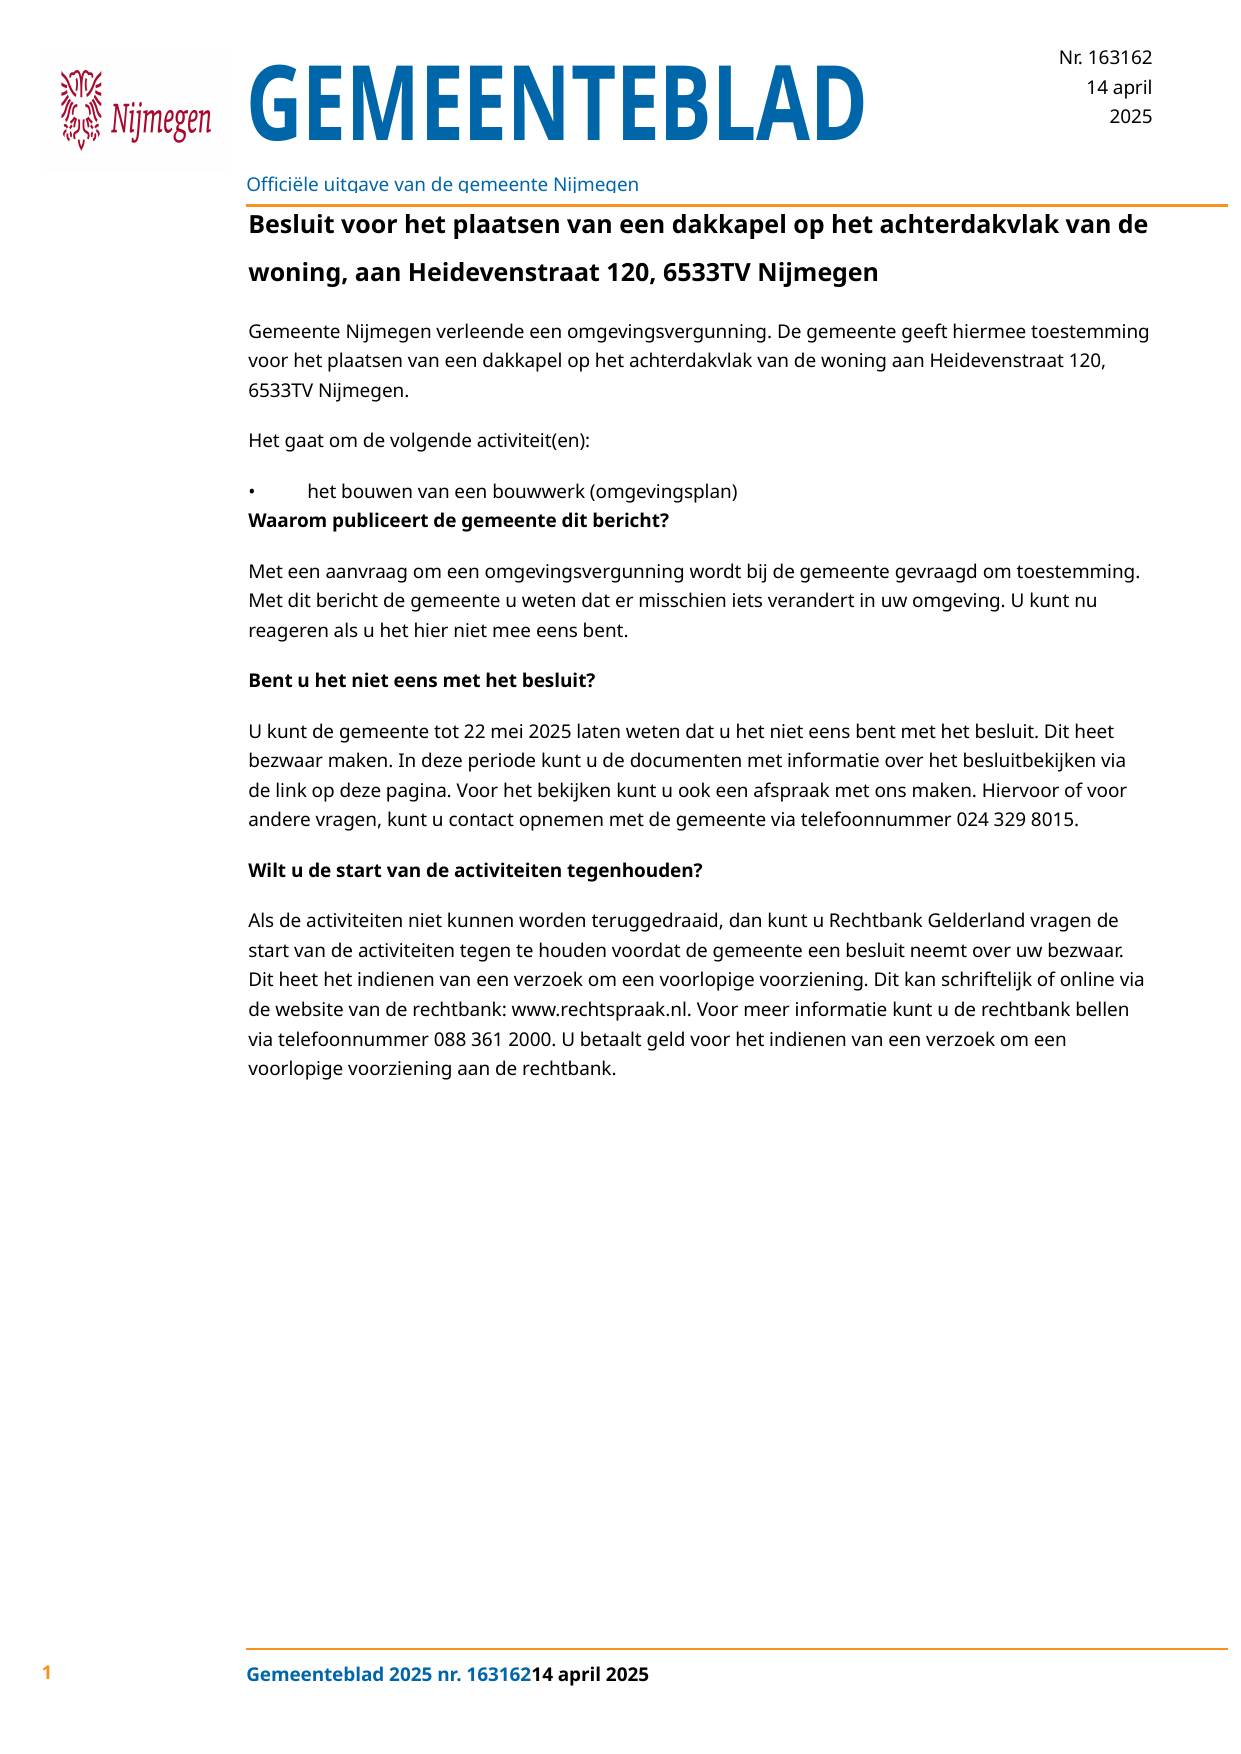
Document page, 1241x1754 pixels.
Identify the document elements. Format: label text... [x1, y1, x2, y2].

text Gemeente Nijmegen verleende een omgevingsvergunning. De gemeente geeft hiermee toestemming voor het plaatsen van een dakkapel op het achterdakvlak van de woning aan Heidevenstraat 120, 6533TV Nijmegen. [248, 318, 1152, 403]
text Waarom publiceert de gemeente dit bericht? [248, 507, 1152, 533]
text Als de activiteiten niet kunnen worden teruggedraaid, dan kunt u Rechtbank Gelderland vragen de start van de activiteiten tegen te houden voordat de gemeente een besluit neemt over uw bezwaar. Dit heet het indienen van een verzoek om een voorlopige voorziening. Dit kan schriftelijk of online via de website van de rechtbank: www.rechtspraak.nl. Voor meer informatie kunt u de rechtbank bellen via telefoonnummer 088 361 2000. U betaalt geld voor het indienen van een verzoek om een voorlopige voorziening aan de rechtbank. [248, 907, 1152, 1081]
text Het gaat om de volgende activiteit(en): [248, 427, 1152, 453]
text Besluit voor het plaatsen van een dakkapel op het achterdakvlak van de woning, aan Heidevenstraat 120, 6533TV Nijmegen [248, 207, 1152, 288]
text U kunt de gemeente tot 22 mei 2025 laten weten dat u het niet eens bent met het besluit. Dit heet bezwaar maken. In deze periode kunt u de documenten met informatie over het besluitbekijken via de link op deze pagina. Voor het bekijken kunt u ook een afspraak met ons maken. Hiervoor of voor andere vragen, kunt u contact opnemen met de gemeente via telefoonnummer 024 329 8015. [248, 718, 1152, 832]
text Met een aanvraag om een omgevingsvergunning wordt bij de gemeente gevraagd om toestemming. Met dit bericht de gemeente u weten dat er misschien iets verandert in uw omgeving. U kunt nu reageren als u het hier niet mee eens bent. [248, 558, 1152, 643]
picture [41, 47, 231, 172]
text Wilt u de start van de activiteiten tegenhouden? [248, 857, 1152, 883]
text Bent u het niet eens met het besluit? [248, 667, 1152, 693]
list het bouwen van een bouwwerk (omgevingsplan) [248, 478, 1152, 504]
